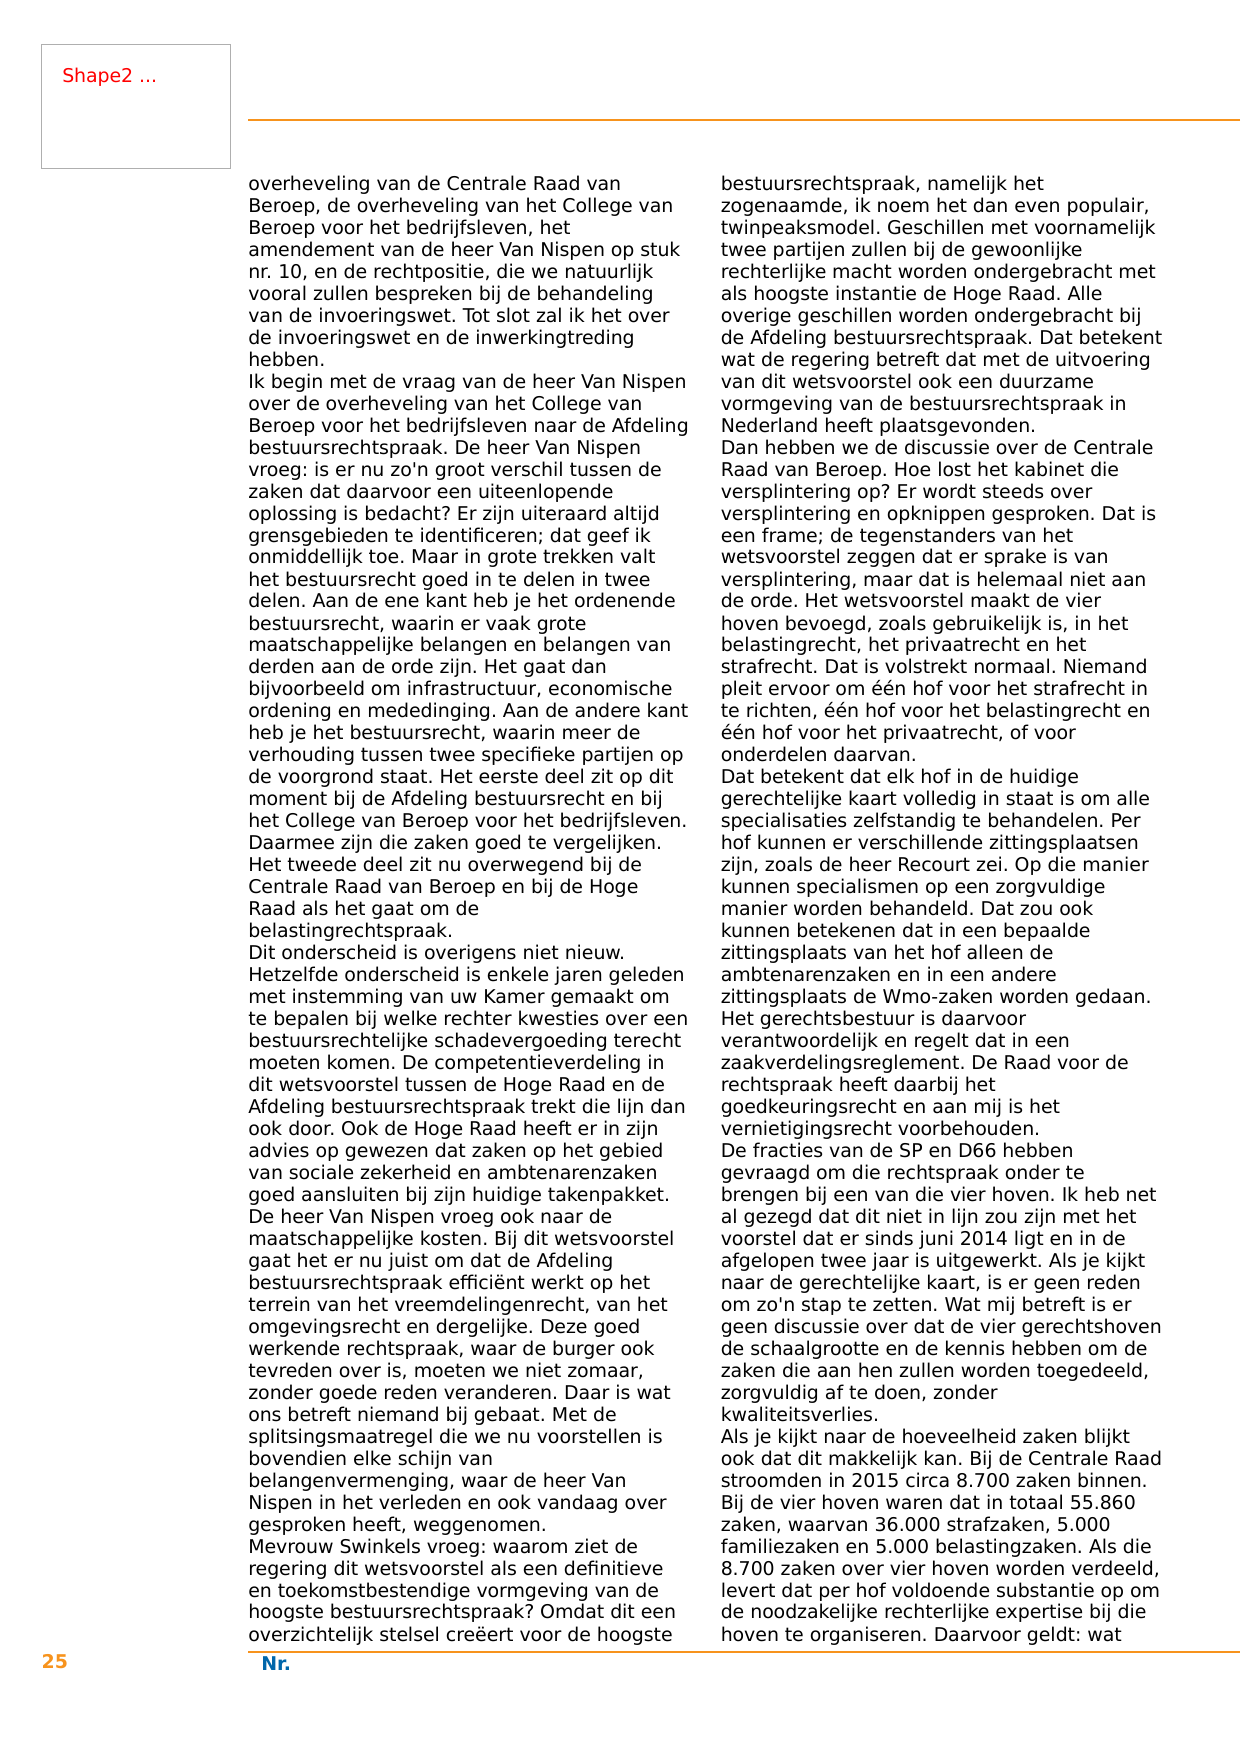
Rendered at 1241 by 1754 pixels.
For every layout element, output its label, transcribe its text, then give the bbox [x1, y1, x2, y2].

text De fracties van de SP en D66 hebben gevraagd om die rechtspraak onder te brengen bij een van die vier hoven. Ik heb net al gezegd dat dit niet in lijn zou zijn met het voorstel dat er sinds juni 2014 ligt en in de afgelopen twee jaar is uitgewerkt. Als je kijkt naar de gerechtelijke kaart, is er geen reden om zo'n stap te zetten. Wat mij betreft is er geen discussie over dat de vier gerechtshoven de schaalgrootte en de kennis hebben om de zaken die aan hen zullen worden toegedeeld, zorgvuldig af te doen, zonder kwaliteitsverlies. [721, 1140, 1163, 1426]
text De heer Van Nispen vroeg ook naar de maatschappelijke kosten. Bij dit wetsvoorstel gaat het er nu juist om dat de Afdeling bestuursrechtspraak efficiënt werkt op het terrein van het vreemdelingenrecht, van het omgevingsrecht en dergelijke. Deze goed werkende rechtspraak, waar de burger ook tevreden over is, moeten we niet zomaar, zonder goede reden veranderen. Daar is wat ons betreft niemand bij gebaat. Met de splitsingsmaatregel die we nu voorstellen is bovendien elke schijn van belangenvermenging, waar de heer Van Nispen in het verleden en ook vandaag over gesproken heeft, weggenomen. [248, 1206, 691, 1536]
text Mevrouw Swinkels vroeg: waarom ziet de regering dit wetsvoorstel als een definitieve en toekomstbestendige vormgeving van de hoogste bestuursrechtspraak? Omdat dit een overzichtelijk stelsel creëert voor de hoogste [248, 1536, 691, 1645]
text Ik begin met de vraag van de heer Van Nispen over de overheveling van het College van Beroep voor het bedrijfsleven naar de Afdeling bestuursrechtspraak. De heer Van Nispen vroeg: is er nu zo'n groot verschil tussen de zaken dat daarvoor een uiteenlopende oplossing is bedacht? Er zijn uiteraard altijd grensgebieden te identificeren; dat geef ik onmiddellijk toe. Maar in grote trekken valt het bestuursrecht goed in te delen in twee delen. Aan de ene kant heb je het ordenende bestuursrecht, waarin er vaak grote maatschappelijke belangen en belangen van derden aan de orde zijn. Het gaat dan bijvoorbeeld om infrastructuur, economische ordening en mededinging. Aan de andere kant heb je het bestuursrecht, waarin meer de verhouding tussen twee specifieke partijen op de voorgrond staat. Het eerste deel zit op dit moment bij de Afdeling bestuursrecht en bij het College van Beroep voor het bedrijfsleven. Daarmee zijn die zaken goed te vergelijken. Het tweede deel zit nu overwegend bij de Centrale Raad van Beroep en bij de Hoge Raad als het gaat om de belastingrechtspraak. [248, 371, 691, 942]
text Dat betekent dat elk hof in de huidige gerechtelijke kaart volledig in staat is om alle specialisaties zelfstandig te behandelen. Per hof kunnen er verschillende zittingsplaatsen zijn, zoals de heer Recourt zei. Op die manier kunnen specialismen op een zorgvuldige manier worden behandeld. Dat zou ook kunnen betekenen dat in een bepaalde zittingsplaats van het hof alleen de ambtenarenzaken en in een andere zittingsplaats de Wmo-zaken worden gedaan. Het gerechtsbestuur is daarvoor verantwoordelijk en regelt dat in een zaakverdelingsreglement. De Raad voor de rechtspraak heeft daarbij het goedkeuringsrecht en aan mij is het vernietigingsrecht voorbehouden. [721, 766, 1163, 1140]
text Als je kijkt naar de hoeveelheid zaken blijkt ook dat dit makkelijk kan. Bij de Centrale Raad stroomden in 2015 circa 8.700 zaken binnen. Bij de vier hoven waren dat in totaal 55.860 zaken, waarvan 36.000 strafzaken, 5.000 familiezaken en 5.000 belastingzaken. Als die 8.700 zaken over vier hoven worden verdeeld, levert dat per hof voldoende substantie op om de noodzakelijke rechterlijke expertise bij die hoven te organiseren. Daarvoor geldt: wat [721, 1426, 1163, 1645]
text Dan hebben we de discussie over de Centrale Raad van Beroep. Hoe lost het kabinet die versplintering op? Er wordt steeds over versplintering en opknippen gesproken. Dat is een frame; de tegenstanders van het wetsvoorstel zeggen dat er sprake is van versplintering, maar dat is helemaal niet aan de orde. Het wetsvoorstel maakt de vier hoven bevoegd, zoals gebruikelijk is, in het belastingrecht, het privaatrecht en het strafrecht. Dat is volstrekt normaal. Niemand pleit ervoor om één hof voor het strafrecht in te richten, één hof voor het belastingrecht en één hof voor het privaatrecht, of voor onderdelen daarvan. [721, 437, 1163, 766]
text overheveling van de Centrale Raad van Beroep, de overheveling van het College van Beroep voor het bedrijfsleven, het amendement van de heer Van Nispen op stuk nr. 10, en de rechtpositie, die we natuurlijk vooral zullen bespreken bij de behandeling van de invoeringswet. Tot slot zal ik het over de invoeringswet en de inwerkingtreding hebben. [248, 173, 691, 371]
text bestuursrechtspraak, namelijk het zogenaamde, ik noem het dan even populair, twinpeaksmodel. Geschillen met voornamelijk twee partijen zullen bij de gewoonlijke rechterlijke macht worden ondergebracht met als hoogste instantie de Hoge Raad. Alle overige geschillen worden ondergebracht bij de Afdeling bestuursrechtspraak. Dat betekent wat de regering betreft dat met de uitvoering van dit wetsvoorstel ook een duurzame vormgeving van de bestuursrechtspraak in Nederland heeft plaatsgevonden. [721, 173, 1163, 437]
text Dit onderscheid is overigens niet nieuw. Hetzelfde onderscheid is enkele jaren geleden met instemming van uw Kamer gemaakt om te bepalen bij welke rechter kwesties over een bestuursrechtelijke schadevergoeding terecht moeten komen. De competentieverdeling in dit wetsvoorstel tussen de Hoge Raad en de Afdeling bestuursrechtspraak trekt die lijn dan ook door. Ook de Hoge Raad heeft er in zijn advies op gewezen dat zaken op het gebied van sociale zekerheid en ambtenarenzaken goed aansluiten bij zijn huidige takenpakket. [248, 942, 691, 1206]
